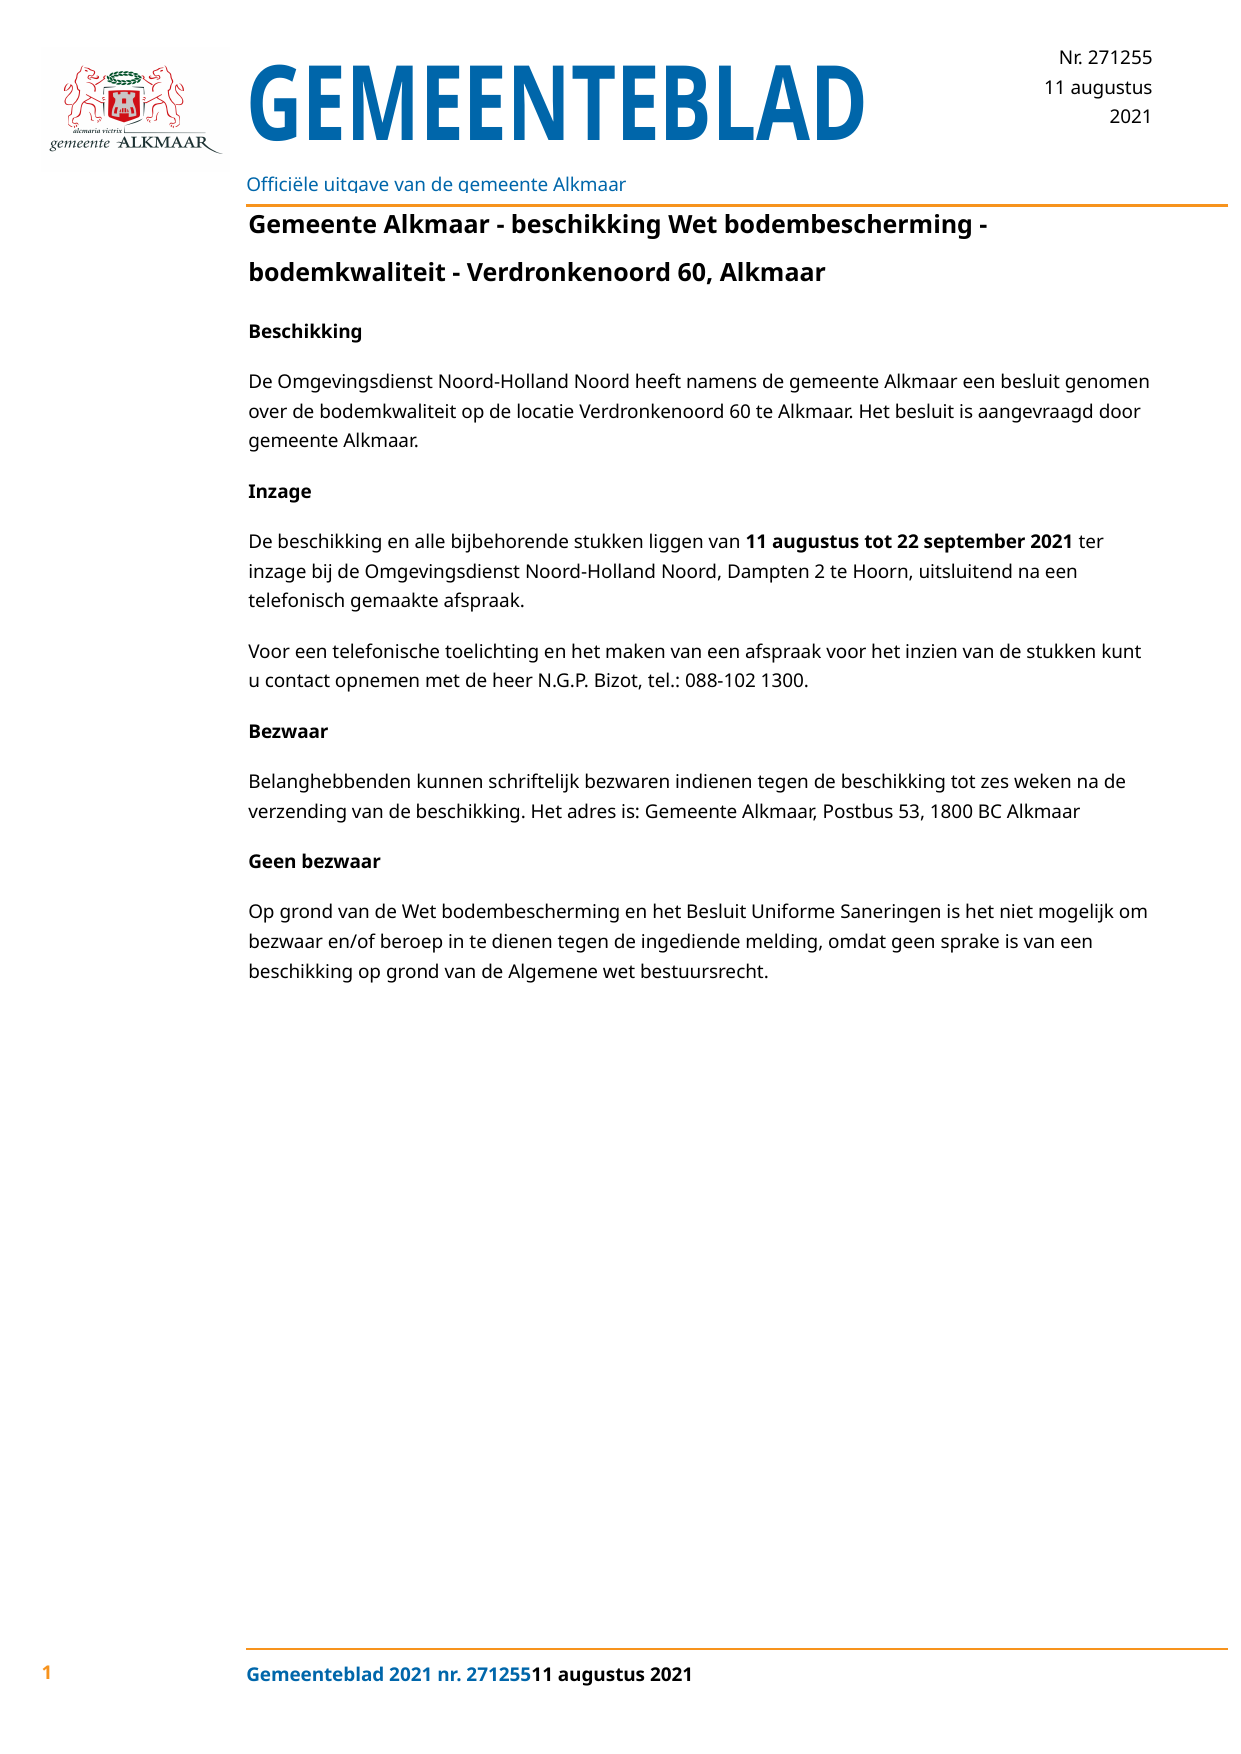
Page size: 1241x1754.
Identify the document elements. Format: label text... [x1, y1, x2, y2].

text Op grond van de Wet bodembescherming en het Besluit Uniforme Saneringen is het niet mogelijk om bezwaar en/of beroep in te dienen tegen de ingediende melding, omdat geen sprake is van een beschikking op grond van de Algemene wet bestuursrecht. [248, 899, 1152, 984]
text Gemeente Alkmaar - beschikking Wet bodembescherming - bodemkwaliteit - Verdronkenoord 60, Alkmaar [248, 207, 1152, 288]
picture [41, 47, 231, 172]
text Beschikking [248, 318, 1152, 344]
text Voor een telefonische toelichting en het maken van een afspraak voor het inzien van de stukken kunt u contact opnemen met de heer N.G.P. Bizot, tel.: 088-102 1300. [248, 638, 1152, 693]
text Belanghebbenden kunnen schriftelijk bezwaren indienen tegen de beschikking tot zes weken na de verzending van de beschikking. Het adres is: Gemeente Alkmaar, Postbus 53, 1800 BC Alkmaar [248, 768, 1152, 824]
text Geen bezwaar [248, 848, 1152, 874]
text Inzage [248, 478, 1152, 504]
text De beschikking en alle bijbehorende stukken liggen van 11 augustus tot 22 september 2021 ter inzage bij de Omgevingsdienst Noord-Holland Noord, Dampten 2 te Hoorn, uitsluitend na een telefonisch gemaakte afspraak. [248, 528, 1152, 613]
text Bezwaar [248, 718, 1152, 744]
text De Omgevingsdienst Noord-Holland Noord heeft namens de gemeente Alkmaar een besluit genomen over de bodemkwaliteit op de locatie Verdronkenoord 60 te Alkmaar. Het besluit is aangevraagd door gemeente Alkmaar. [248, 368, 1152, 453]
